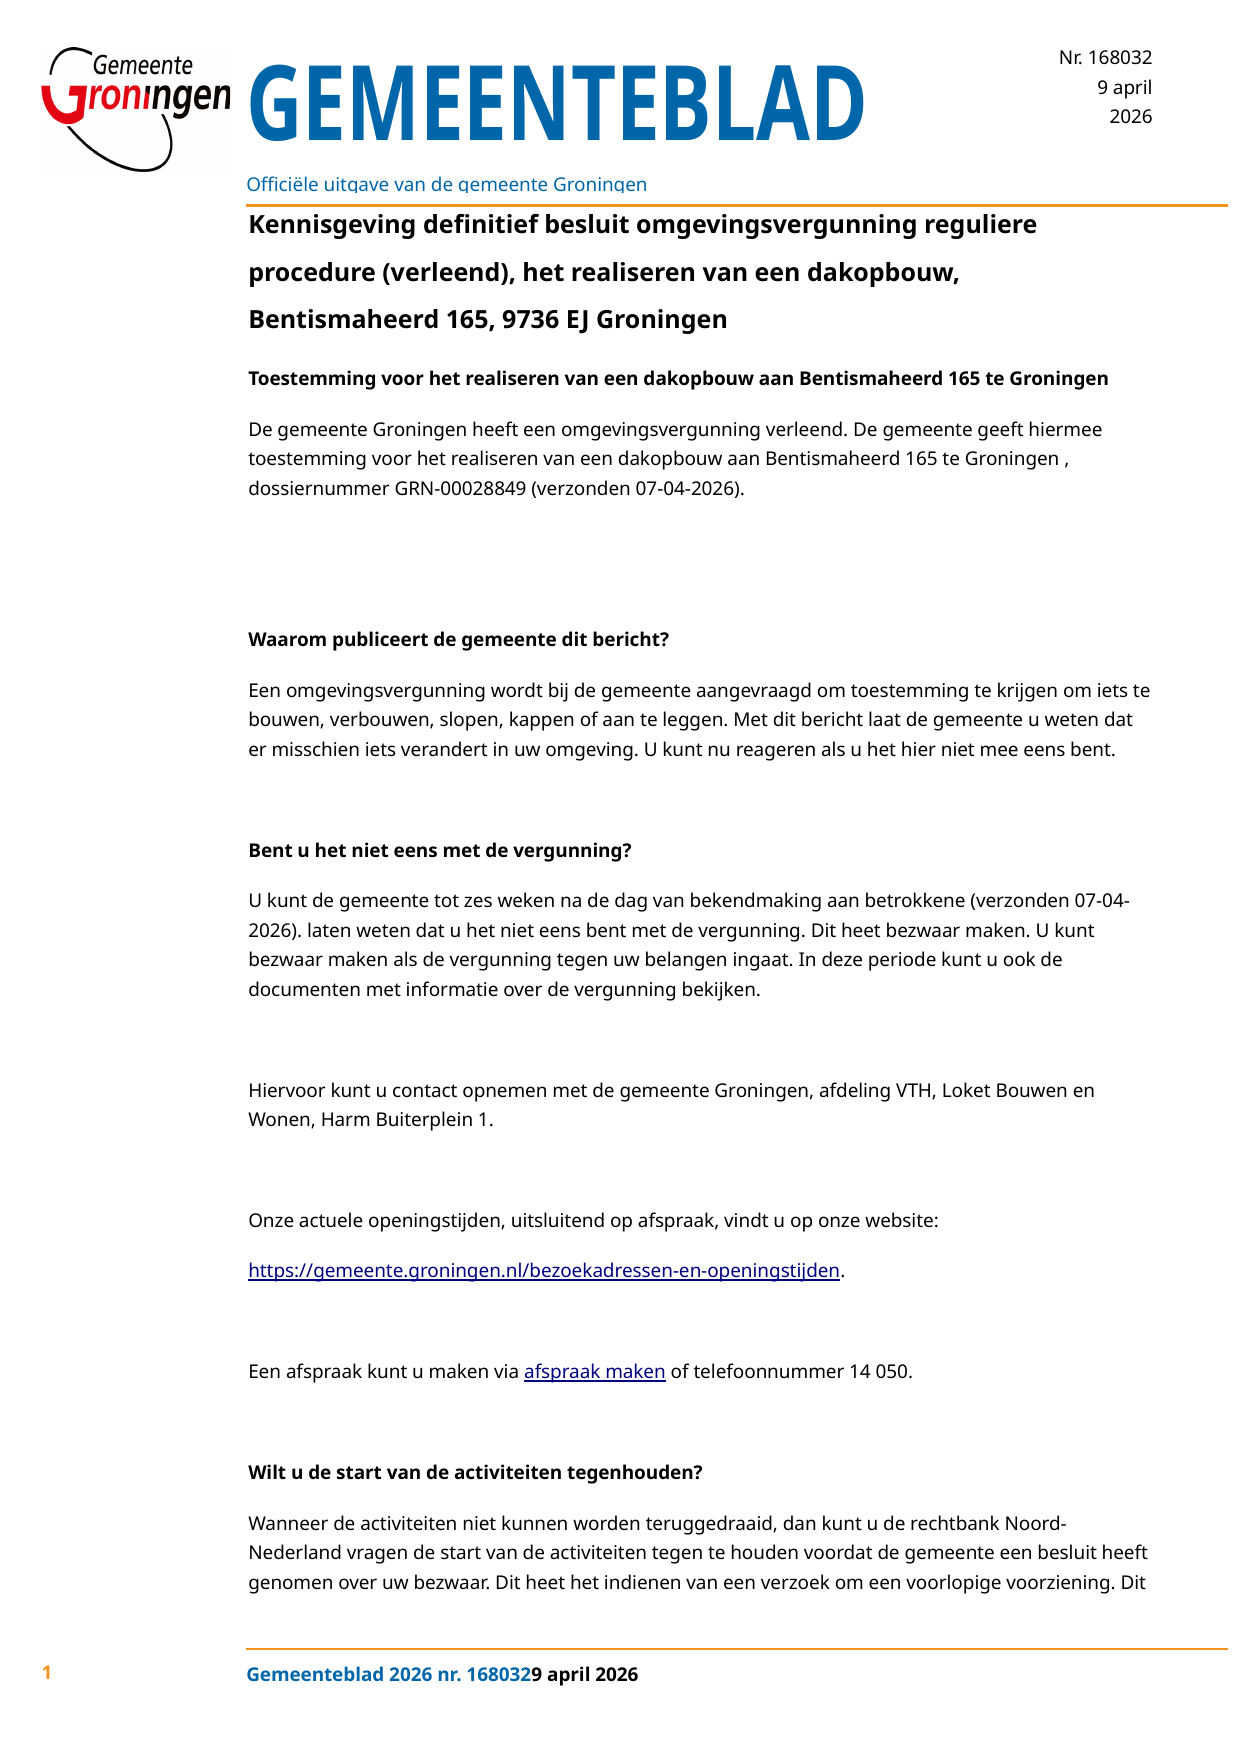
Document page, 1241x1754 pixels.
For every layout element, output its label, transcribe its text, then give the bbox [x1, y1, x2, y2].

text Onze actuele openingstijden, uitsluitend op afspraak, vindt u op onze website: [248, 1207, 1152, 1233]
text https://gemeente.groningen.nl/bezoekadressen-en-openingstijden. [248, 1258, 1152, 1283]
text U kunt de gemeente tot zes weken na de dag van bekendmaking aan betrokkene (verzonden 07-04-2026). laten weten dat u het niet eens bent met de vergunning. Dit heet bezwaar maken. U kunt bezwaar maken als de vergunning tegen uw belangen ingaat. In deze periode kunt u ook de documenten met informatie over de vergunning bekijken. [248, 887, 1152, 1002]
text De gemeente Groningen heeft een omgevingsvergunning verleend. De gemeente geeft hiermee toestemming voor het realiseren van een dakopbouw aan Bentismaheerd 165 te Groningen , dossiernummer GRN-00028849 (verzonden 07-04-2026). [248, 416, 1152, 501]
text Bent u het niet eens met de vergunning? [248, 837, 1152, 862]
text Wilt u de start van de activiteiten tegenhouden? [248, 1459, 1152, 1485]
picture [41, 47, 231, 172]
text Waarom publiceert de gemeente dit bericht? [248, 626, 1152, 652]
text Een afspraak kunt u maken via afspraak maken of telefoonnummer 14 050. [248, 1358, 1152, 1384]
text Toestemming voor het realiseren van een dakopbouw aan Bentismaheerd 165 te Groningen [248, 366, 1152, 391]
text Hiervoor kunt u contact opnemen met de gemeente Groningen, afdeling VTH, Loket Bouwen en Wonen, Harm Buiterplein 1. [248, 1077, 1152, 1132]
text Kennisgeving definitief besluit omgevingsvergunning reguliere procedure (verleend), het realiseren van een dakopbouw, Bentismaheerd 165, 9736 EJ Groningen [248, 207, 1152, 336]
text Een omgevingsvergunning wordt bij de gemeente aangevraagd om toestemming te krijgen om iets te bouwen, verbouwen, slopen, kappen of aan te leggen. Met dit bericht laat de gemeente u weten dat er misschien iets verandert in uw omgeving. U kunt nu reageren als u het hier niet mee eens bent. [248, 677, 1152, 762]
text Wanneer de activiteiten niet kunnen worden teruggedraaid, dan kunt u de rechtbank Noord-Nederland vragen de start van de activiteiten tegen te houden voordat de gemeente een besluit heeft genomen over uw bezwaar. Dit heet het indienen van een verzoek om een voorlopige voorziening. Dit [248, 1510, 1152, 1594]
